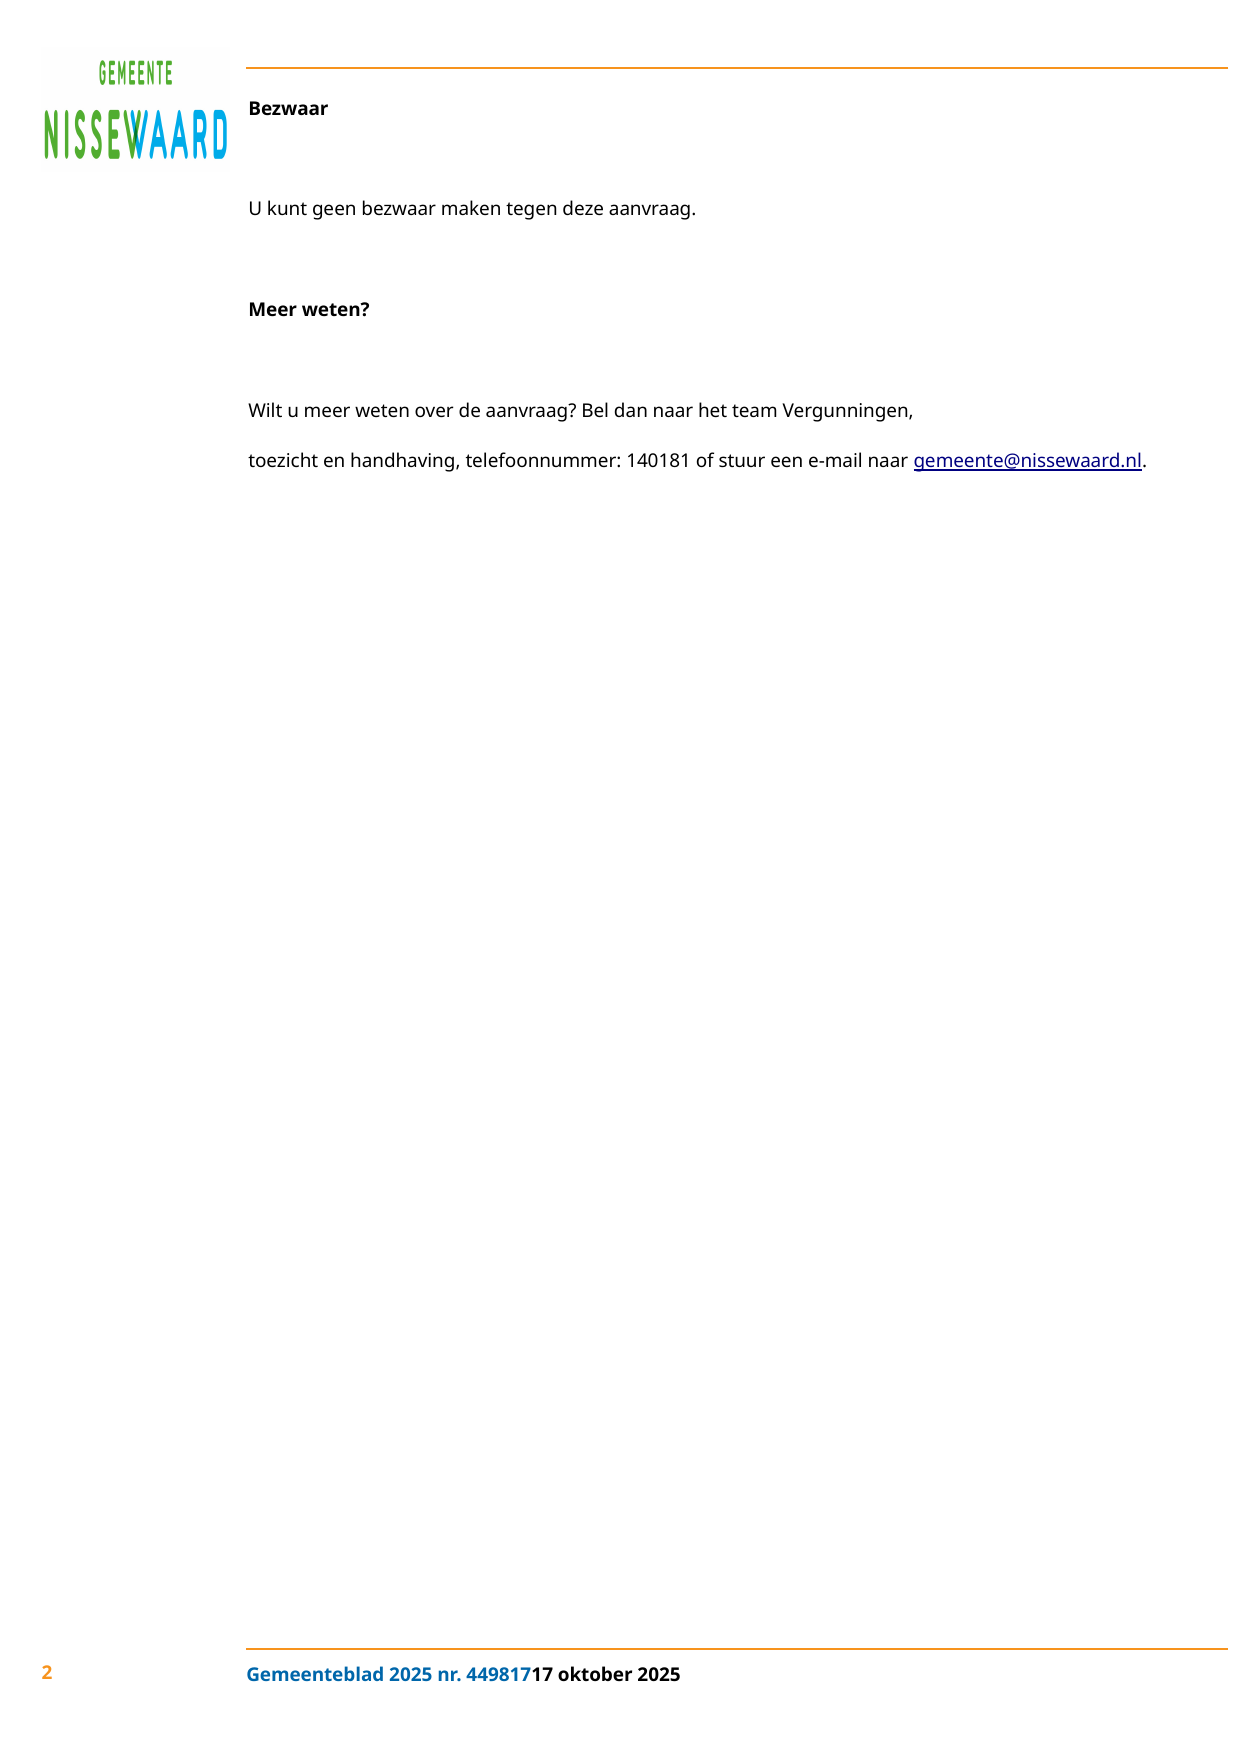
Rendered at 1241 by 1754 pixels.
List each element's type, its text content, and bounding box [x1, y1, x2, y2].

text U kunt geen bezwaar maken tegen deze aanvraag. [248, 196, 1152, 221]
text Wilt u meer weten over de aanvraag? Bel dan naar het team Vergunningen, [248, 397, 1152, 423]
picture [41, 47, 231, 172]
text toezicht en handhaving, telefoonnummer: 140181 of stuur een e-mail naar gemeente@nissewaard.nl. [248, 448, 1152, 473]
text Bezwaar [248, 95, 1152, 121]
text Meer weten? [248, 296, 1152, 322]
